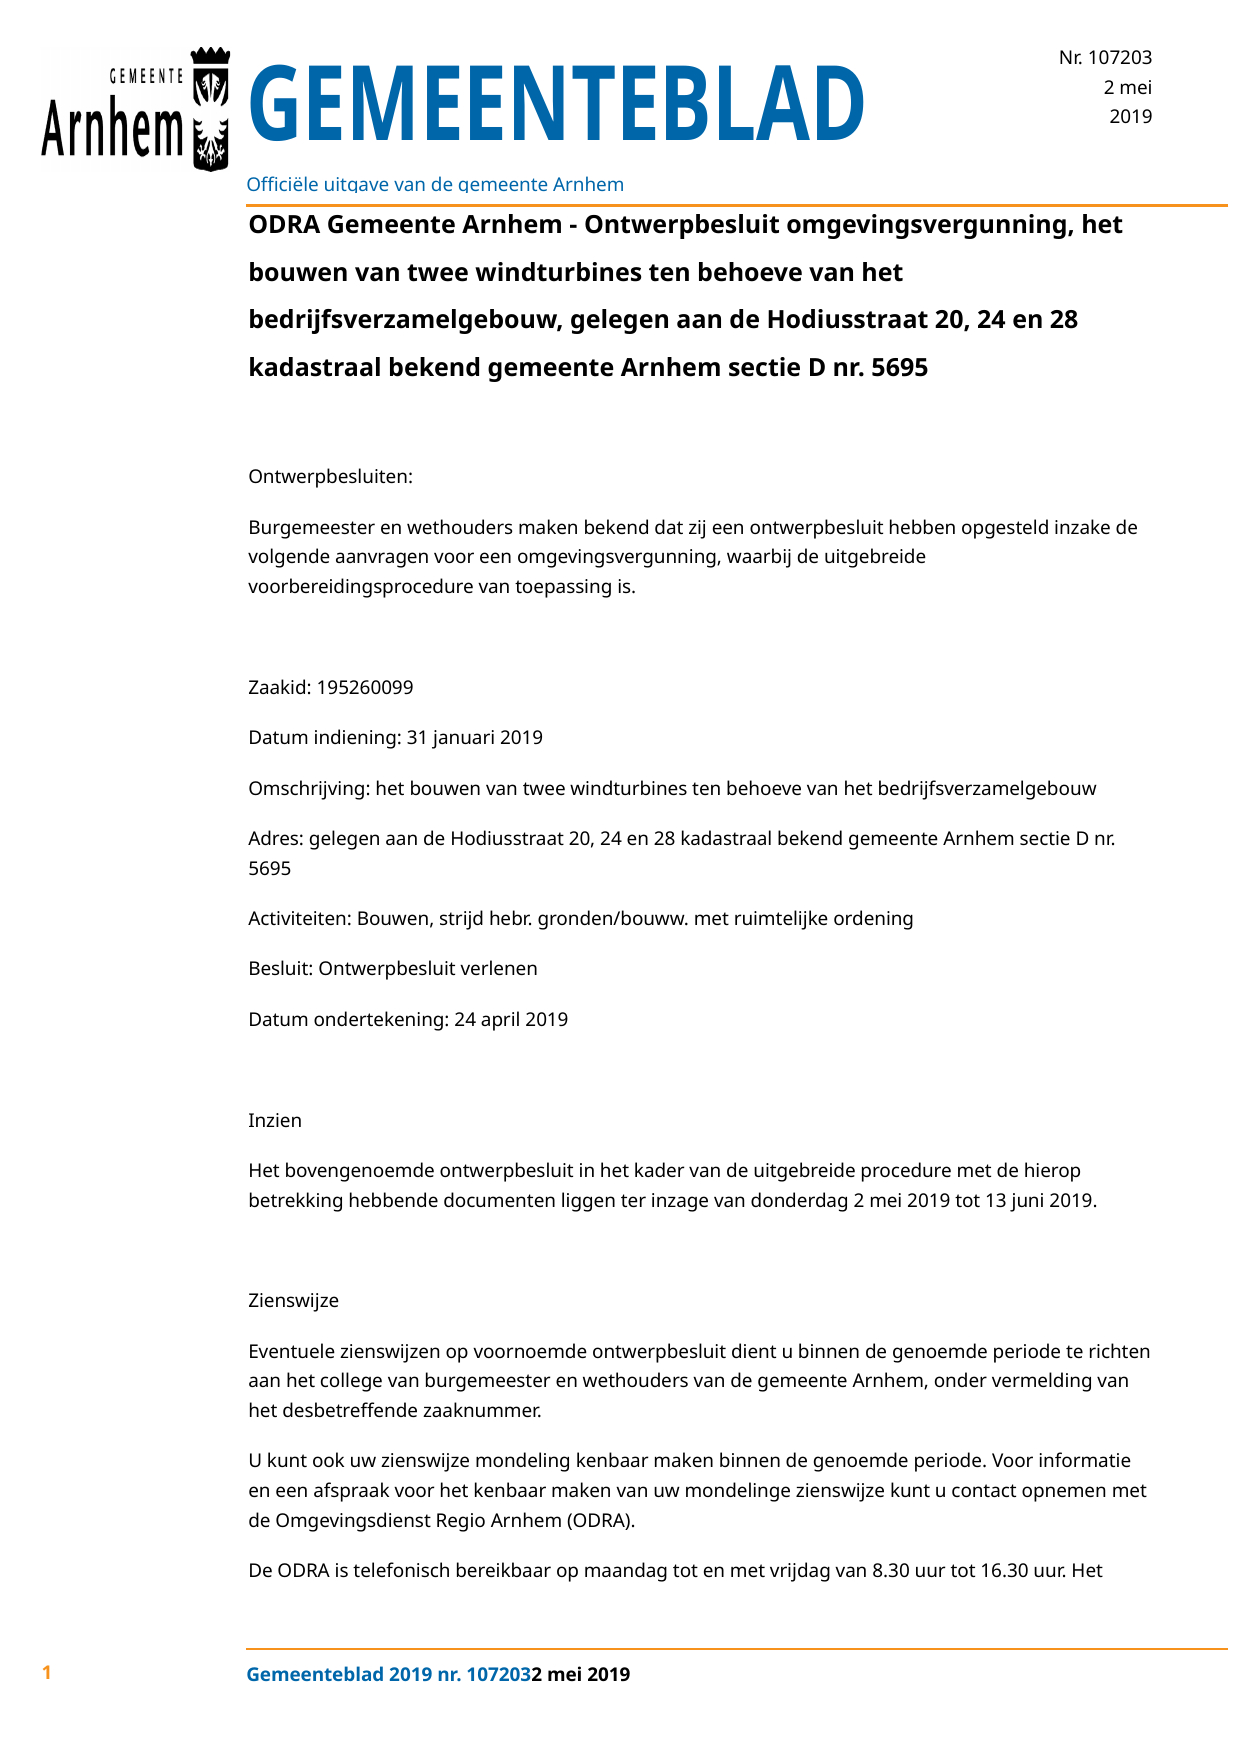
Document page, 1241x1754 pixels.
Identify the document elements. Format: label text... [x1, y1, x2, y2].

picture [41, 47, 231, 172]
text Activiteiten: Bouwen, strijd hebr. gronden/bouww. met ruimtelijke ordening [248, 905, 1152, 931]
text De ODRA is telefonisch bereikbaar op maandag tot en met vrijdag van 8.30 uur tot 16.30 uur. Het [248, 1557, 1152, 1583]
text Het bovengenoemde ontwerpbesluit in het kader van de uitgebreide procedure met de hierop betrekking hebbende documenten liggen ter inzage van donderdag 2 mei 2019 tot 13 juni 2019. [248, 1157, 1152, 1213]
text Zienswijze [248, 1288, 1152, 1313]
text Zaakid: 195260099 [248, 674, 1152, 700]
text Burgemeester en wethouders maken bekend dat zij een ontwerpbesluit hebben opgesteld inzake de volgende aanvragen voor een omgevingsvergunning, waarbij de uitgebreide voorbereidingsprocedure van toepassing is. [248, 514, 1152, 599]
text Adres: gelegen aan de Hodiusstraat 20, 24 en 28 kadastraal bekend gemeente Arnhem sectie D nr. 5695 [248, 825, 1152, 881]
text Ontwerpbesluiten: [248, 463, 1152, 489]
text ODRA Gemeente Arnhem - Ontwerpbesluit omgevingsvergunning, het bouwen van twee windturbines ten behoeve van het bedrijfsverzamelgebouw, gelegen aan de Hodiusstraat 20, 24 en 28 kadastraal bekend gemeente Arnhem sectie D nr. 5695 [248, 207, 1152, 384]
text U kunt ook uw zienswijze mondeling kenbaar maken binnen de genoemde periode. Voor informatie en een afspraak voor het kenbaar maken van uw mondelinge zienswijze kunt u contact opnemen met de Omgevingsdienst Regio Arnhem (ODRA). [248, 1448, 1152, 1533]
text Besluit: Ontwerpbesluit verlenen [248, 956, 1152, 981]
text Eventuele zienswijzen op voornoemde ontwerpbesluit dient u binnen de genoemde periode te richten aan het college van burgemeester en wethouders van de gemeente Arnhem, onder vermelding van het desbetreffende zaaknummer. [248, 1338, 1152, 1423]
text Omschrijving: het bouwen van twee windturbines ten behoeve van het bedrijfsverzamelgebouw [248, 775, 1152, 801]
text Inzien [248, 1107, 1152, 1133]
text Datum indiening: 31 januari 2019 [248, 724, 1152, 750]
text Datum ondertekening: 24 april 2019 [248, 1006, 1152, 1032]
